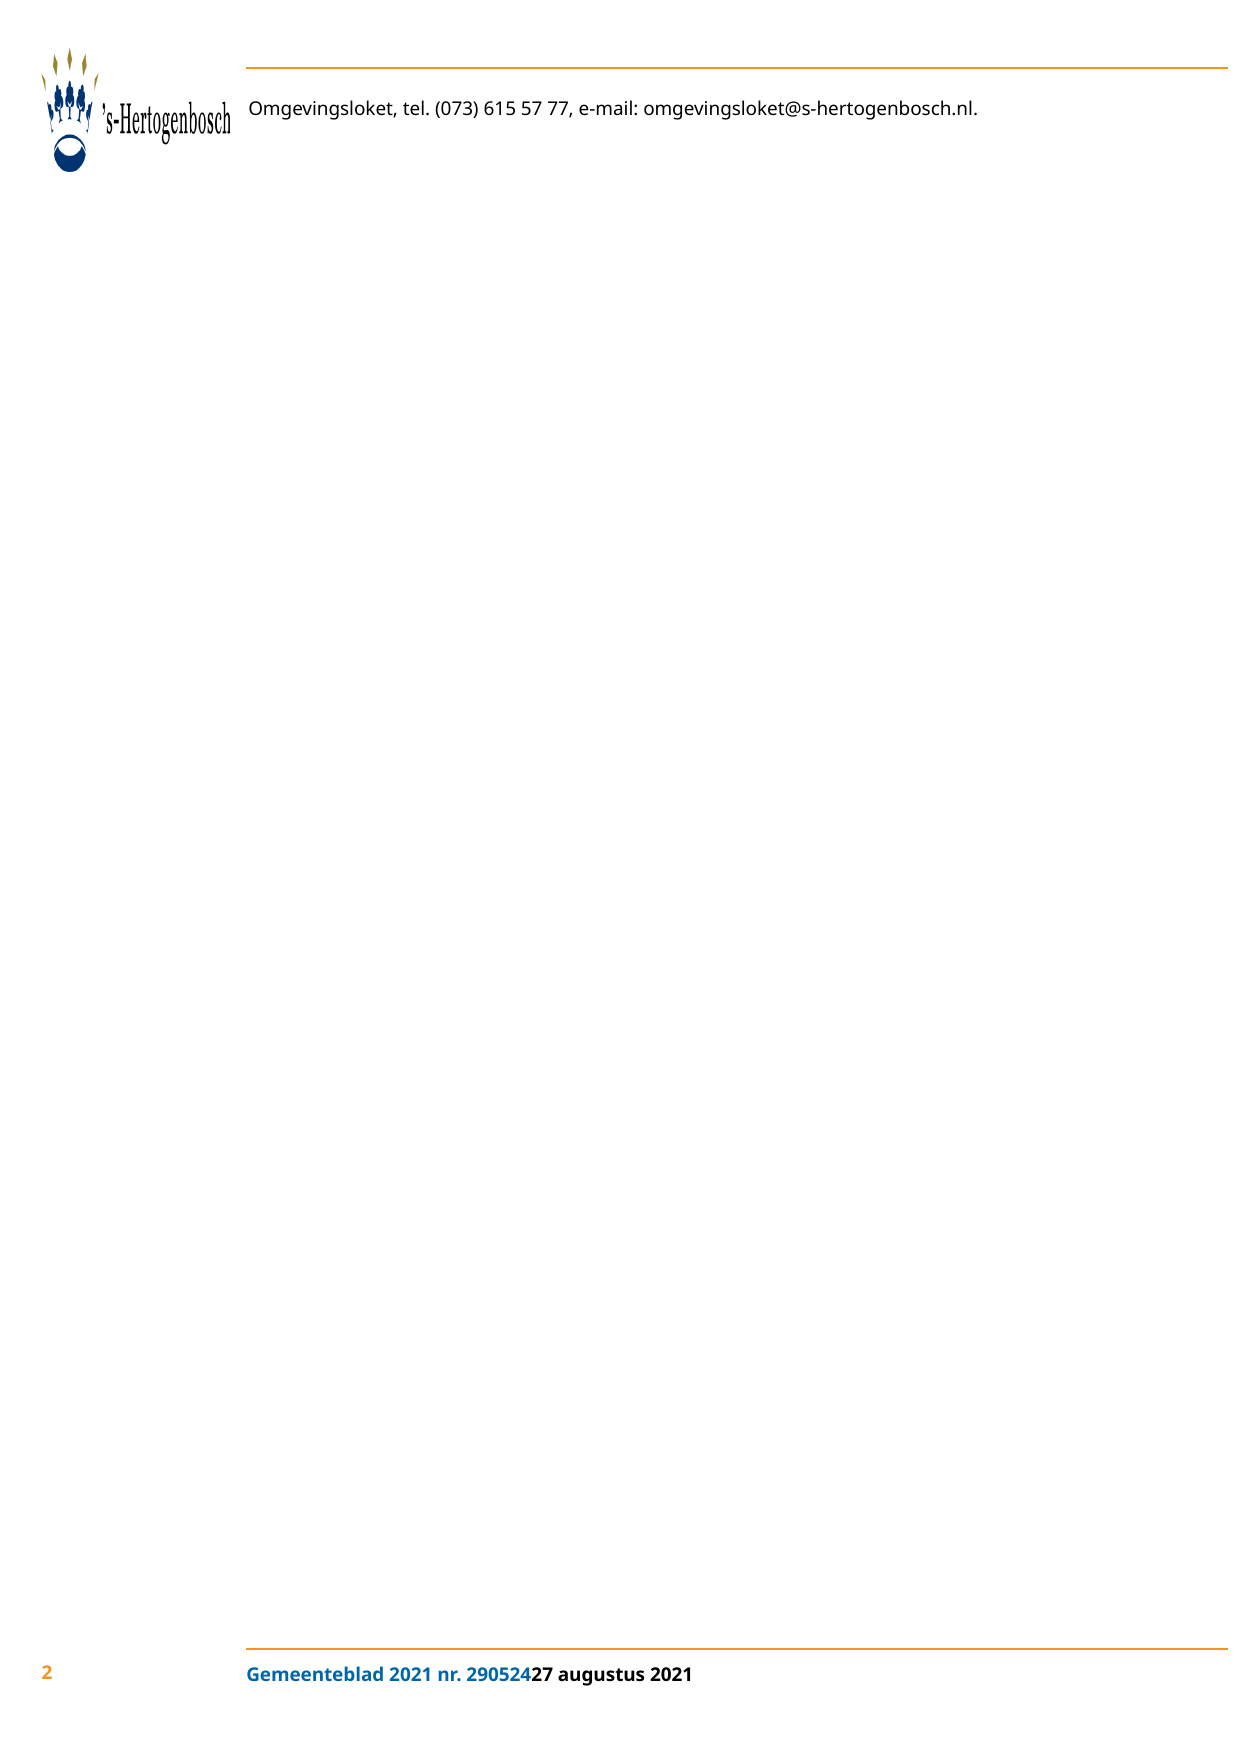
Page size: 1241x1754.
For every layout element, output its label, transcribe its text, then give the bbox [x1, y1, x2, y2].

picture [41, 47, 231, 172]
text Omgevingsloket, tel. (073) 615 57 77, e-mail: omgevingsloket@s-hertogenbosch.nl. [248, 95, 1152, 121]
